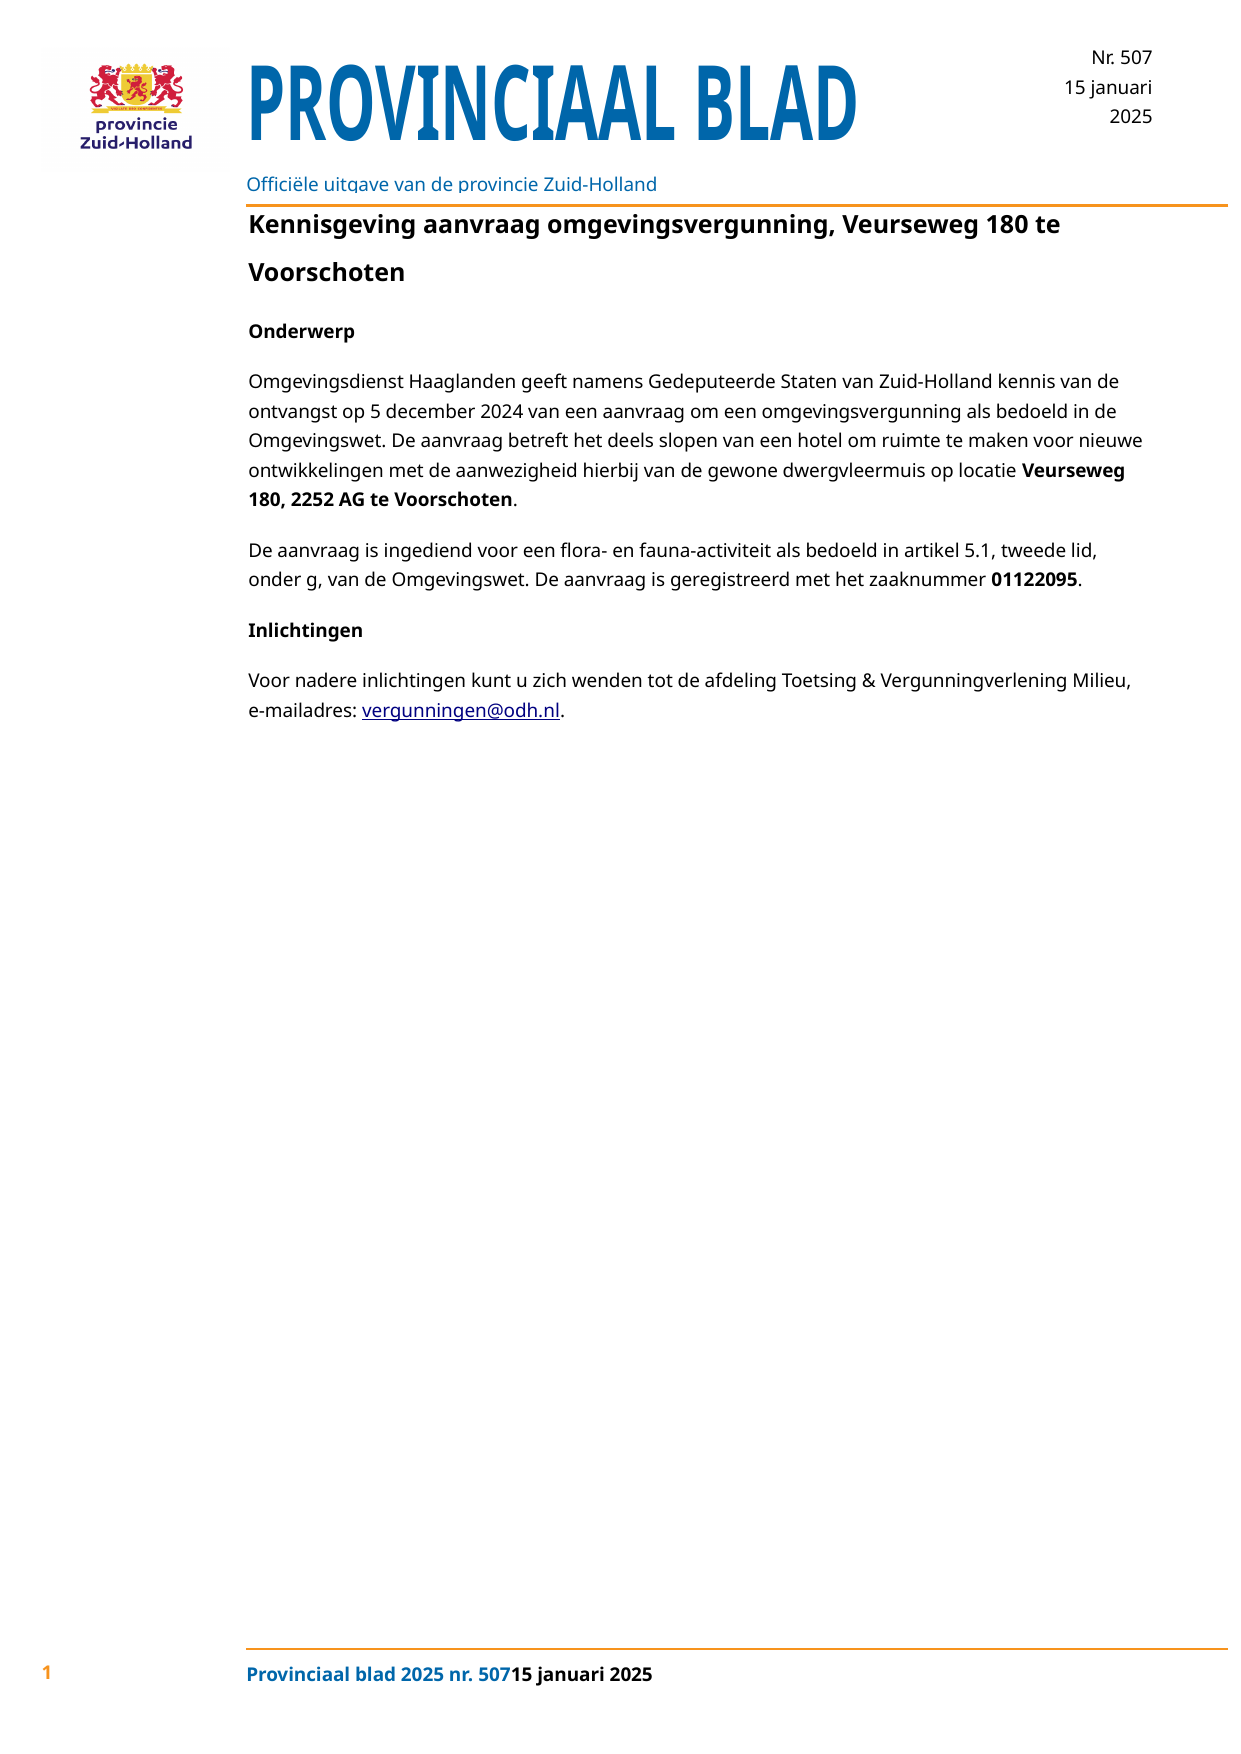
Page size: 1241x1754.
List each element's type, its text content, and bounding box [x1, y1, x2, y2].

text Onderwerp [248, 318, 1152, 344]
picture [41, 47, 231, 172]
text Omgevingsdienst Haaglanden geeft namens Gedeputeerde Staten van Zuid-Holland kennis van de ontvangst op 5 december 2024 van een aanvraag om een omgevingsvergunning als bedoeld in de Omgevingswet. De aanvraag betreft het deels slopen van een hotel om ruimte te maken voor nieuwe ontwikkelingen met de aanwezigheid hierbij van de gewone dwergvleermuis op locatie Veurseweg 180, 2252 AG te Voorschoten. [248, 368, 1152, 512]
text De aanvraag is ingediend voor een flora- en fauna-activiteit als bedoeld in artikel 5.1, tweede lid, onder g, van de Omgevingswet. De aanvraag is geregistreerd met het zaaknummer 01122095. [248, 537, 1152, 592]
text Inlichtingen [248, 617, 1152, 643]
text Voor nadere inlichtingen kunt u zich wenden tot de afdeling Toetsing & Vergunningverlening Milieu, e-mailadres: vergunningen@odh.nl. [248, 667, 1152, 723]
text Kennisgeving aanvraag omgevingsvergunning, Veurseweg 180 te Voorschoten [248, 207, 1152, 288]
